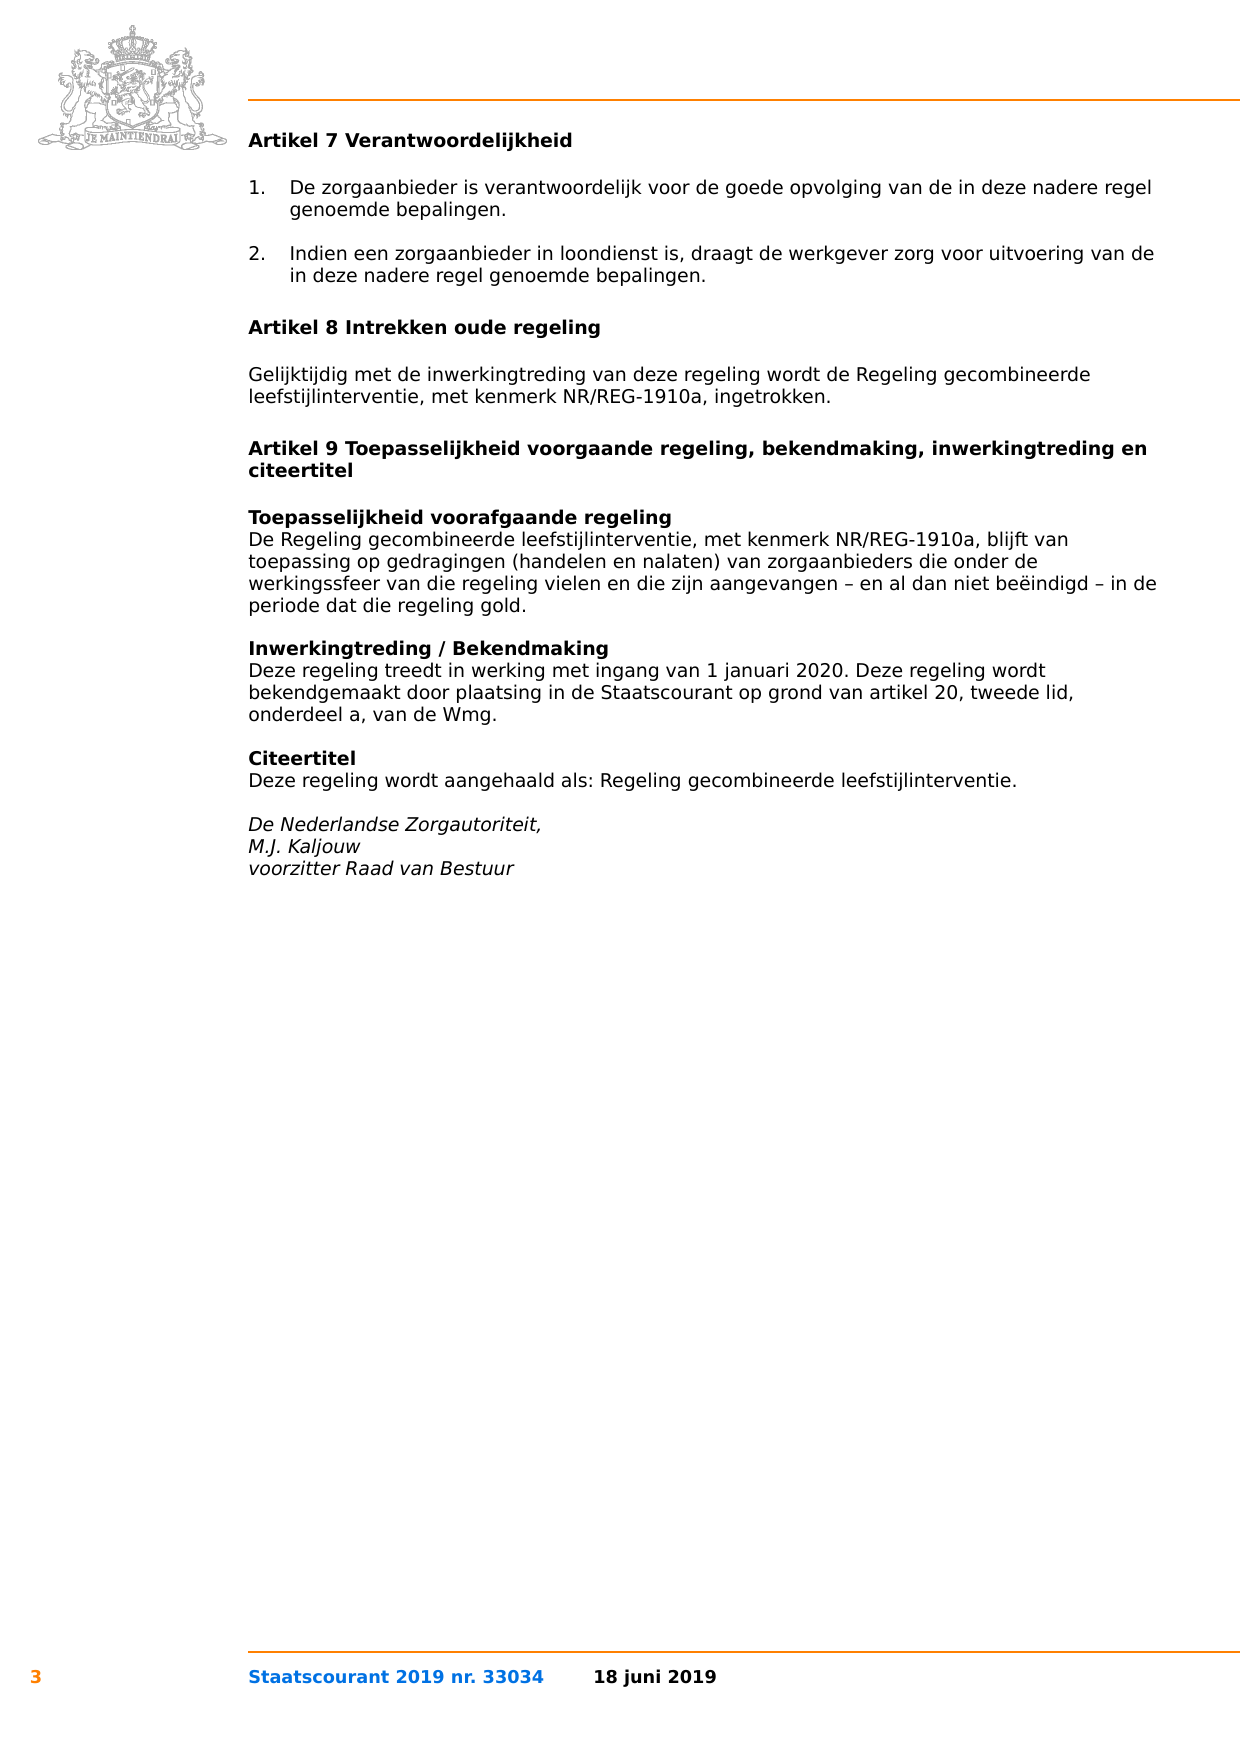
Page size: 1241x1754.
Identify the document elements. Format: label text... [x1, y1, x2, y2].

text Deze regeling treedt in werking met ingang van 1 januari 2020. Deze regeling wordt bekendgemaakt door plaatsing in de Staatscourant op grond van artikel 20, tweede lid, onderdeel a, van de Wmg. [248, 660, 1163, 726]
text De Nederlandse Zorgautoriteit, M.J. Kaljouw voorzitter Raad van Bestuur [248, 814, 1163, 880]
picture [38, 25, 227, 150]
subtitle Artikel 8 Intrekken oude regeling [248, 317, 1163, 339]
subtitle Artikel 7 Verantwoordelijkheid [248, 130, 1163, 152]
subtitle Artikel 9 Toepasselijkheid voorgaande regeling, bekendmaking, inwerkingtreding en citeertitel [248, 438, 1163, 482]
text Gelijktijdig met de inwerkingtreding van deze regeling wordt de Regeling gecombineerde leefstijlinterventie, met kenmerk NR/REG-1910a, ingetrokken. [248, 364, 1163, 408]
subtitle Toepasselijkheid voorafgaande regeling [248, 507, 1163, 528]
text Deze regeling wordt aangehaald als: Regeling gecombineerde leefstijlinterventie. [248, 770, 1163, 792]
text De Regeling gecombineerde leefstijlinterventie, met kenmerk NR/REG-1910a, blijft van toepassing op gedragingen (handelen en nalaten) van zorgaanbieders die onder de werkingssfeer van die regeling vielen en die zijn aangevangen – en al dan niet beëindigd – in de periode dat die regeling gold. [248, 528, 1163, 616]
text 1. De zorgaanbieder is verantwoordelijk voor de goede opvolging van de in deze nadere regel genoemde bepalingen. [248, 177, 1163, 221]
subtitle Citeertitel [248, 748, 1163, 770]
text 2. Indien een zorgaanbieder in loondienst is, draagt de werkgever zorg voor uitvoering van de in deze nadere regel genoemde bepalingen. [248, 243, 1163, 287]
subtitle Inwerkingtreding / Bekendmaking [248, 638, 1163, 660]
